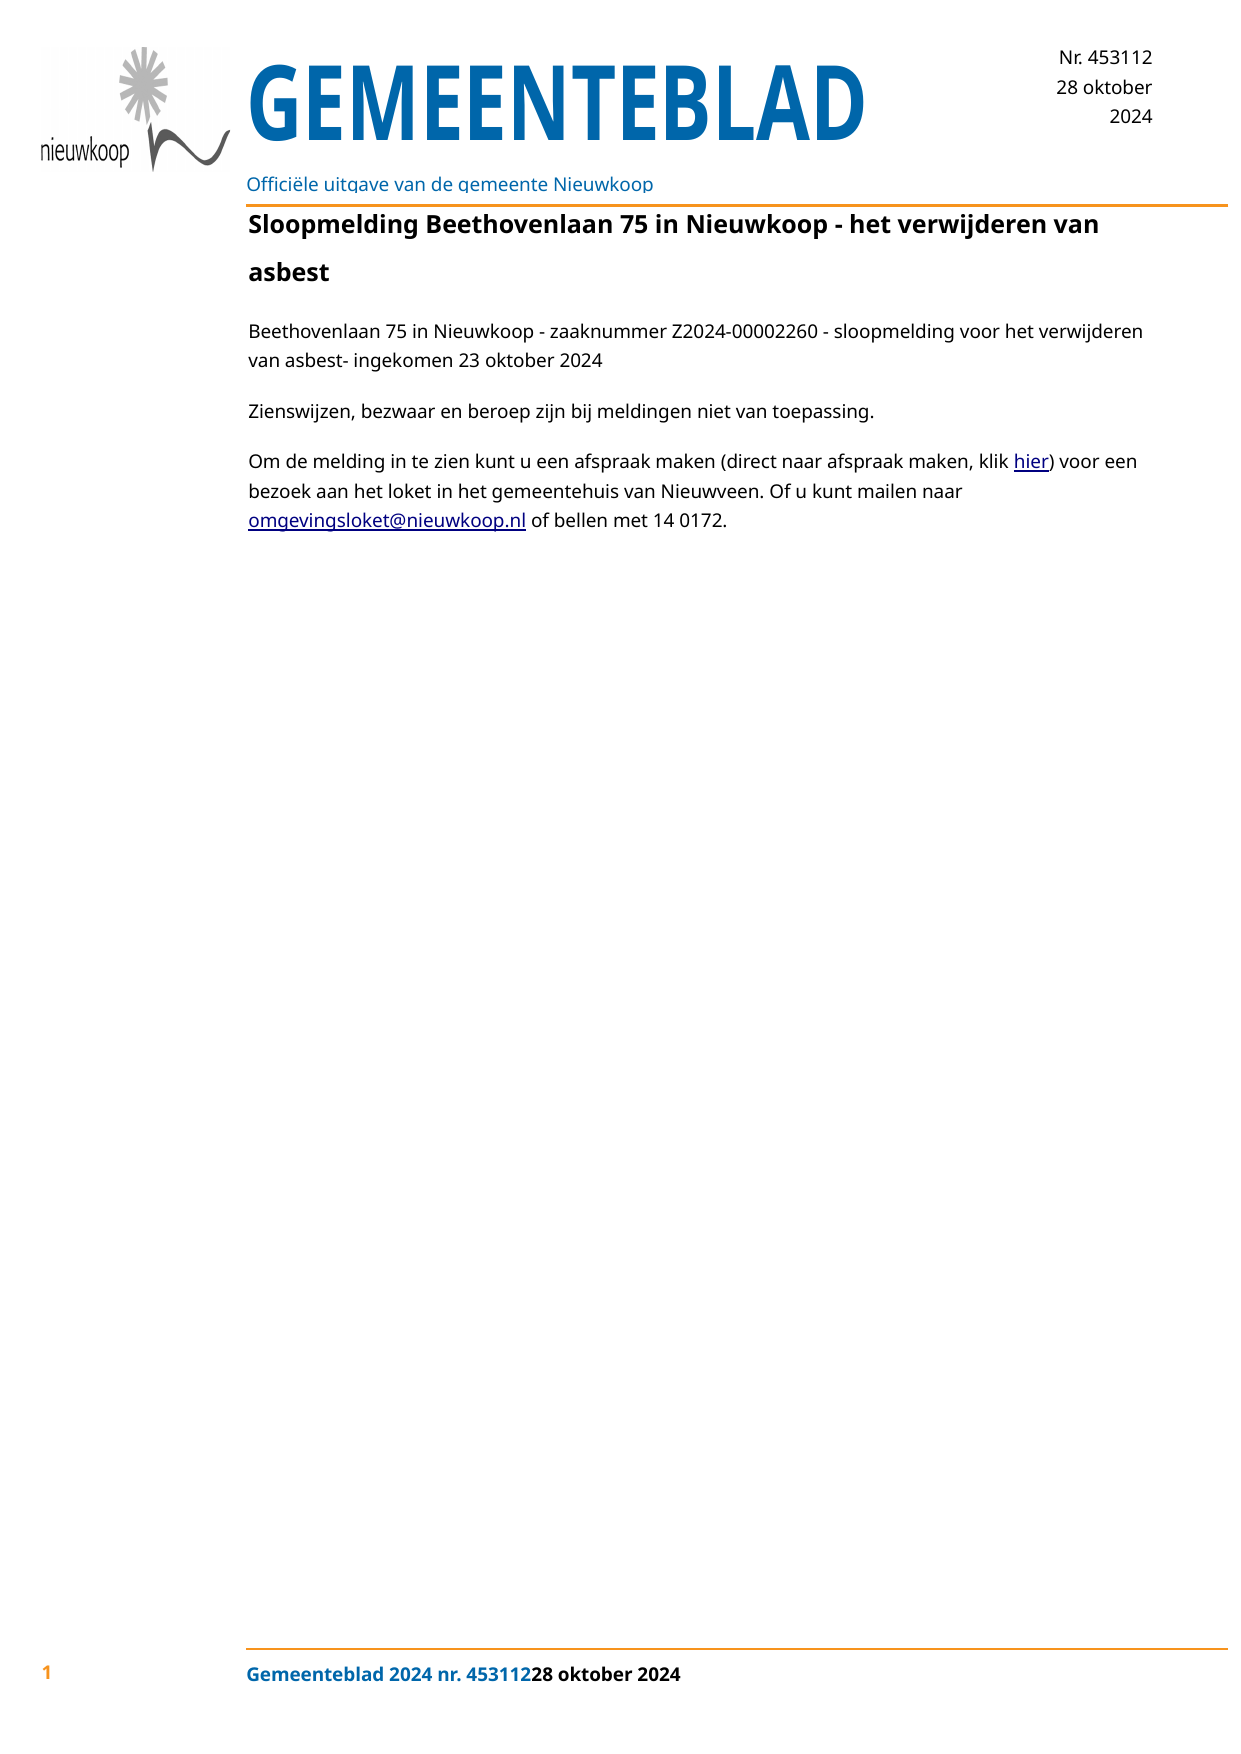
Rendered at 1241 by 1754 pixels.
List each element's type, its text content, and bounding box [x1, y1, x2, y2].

text Sloopmelding Beethovenlaan 75 in Nieuwkoop - het verwijderen van asbest [248, 207, 1152, 288]
text Zienswijzen, bezwaar en beroep zijn bij meldingen niet van toepassing. [248, 398, 1152, 424]
text Beethovenlaan 75 in Nieuwkoop - zaaknummer Z2024-00002260 - sloopmelding voor het verwijderen van asbest- ingekomen 23 oktober 2024 [248, 318, 1152, 373]
picture [41, 47, 231, 172]
text Om de melding in te zien kunt u een afspraak maken (direct naar afspraak maken, klik hier) voor een bezoek aan het loket in het gemeentehuis van Nieuwveen. Of u kunt mailen naar omgevingsloket@nieuwkoop.nl of bellen met 14 0172. [248, 448, 1152, 533]
